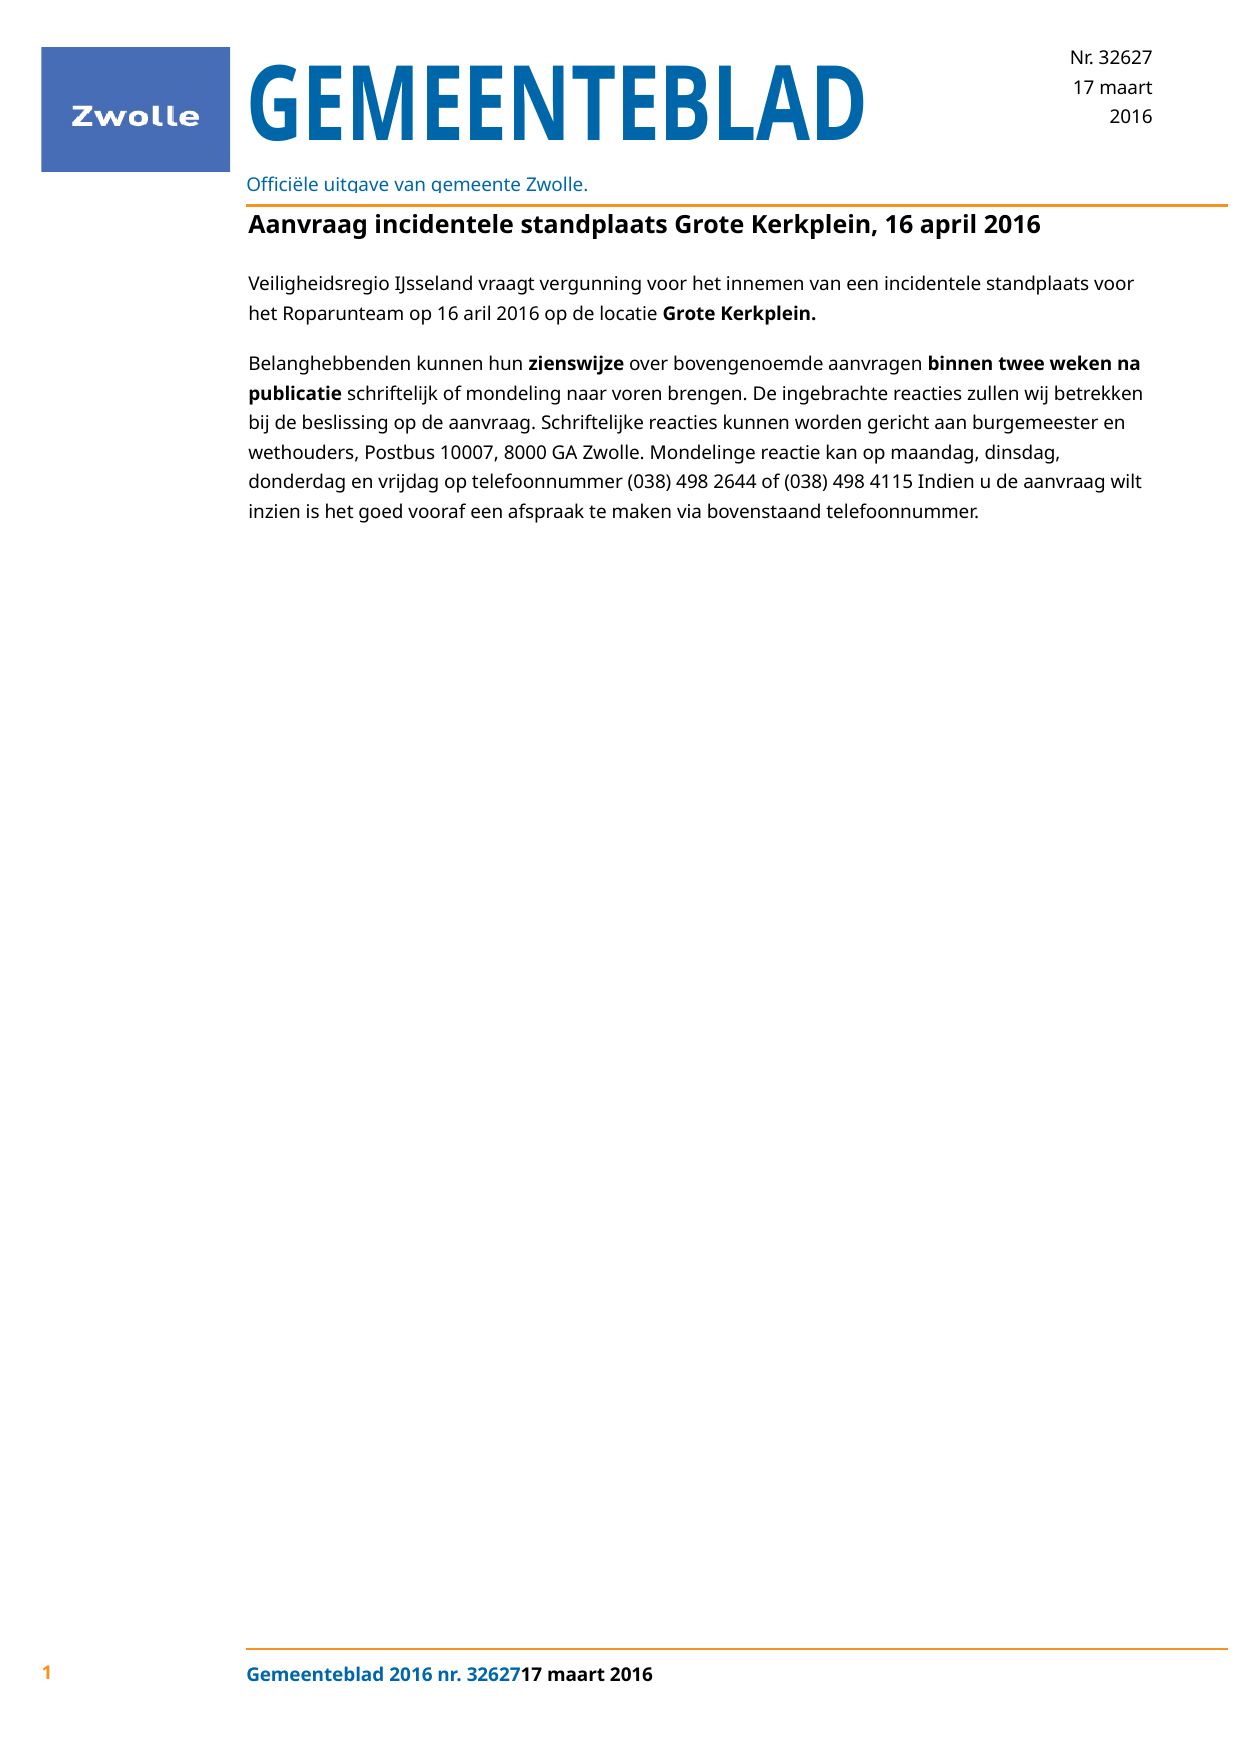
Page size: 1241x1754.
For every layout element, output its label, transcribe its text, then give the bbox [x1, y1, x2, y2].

text Veiligheidsregio IJsseland vraagt vergunning voor het innemen van een incidentele standplaats voor het Roparunteam op 16 aril 2016 op de locatie Grote Kerkplein. [248, 270, 1152, 326]
picture [41, 47, 231, 172]
text Aanvraag incidentele standplaats Grote Kerkplein, 16 april 2016 [248, 207, 1152, 241]
text Belanghebbenden kunnen hun zienswijze over bovengenoemde aanvragen binnen twee weken na publicatie schriftelijk of mondeling naar voren brengen. De ingebrachte reacties zullen wij betrekken bij de beslissing op de aanvraag. Schriftelijke reacties kunnen worden gericht aan burgemeester en wethouders, Postbus 10007, 8000 GA Zwolle. Mondelinge reactie kan op maandag, dinsdag, donderdag en vrijdag op telefoonnummer (038) 498 2644 of (038) 498 4115 Indien u de aanvraag wilt inzien is het goed vooraf een afspraak te maken via bovenstaand telefoonnummer. [248, 350, 1152, 524]
